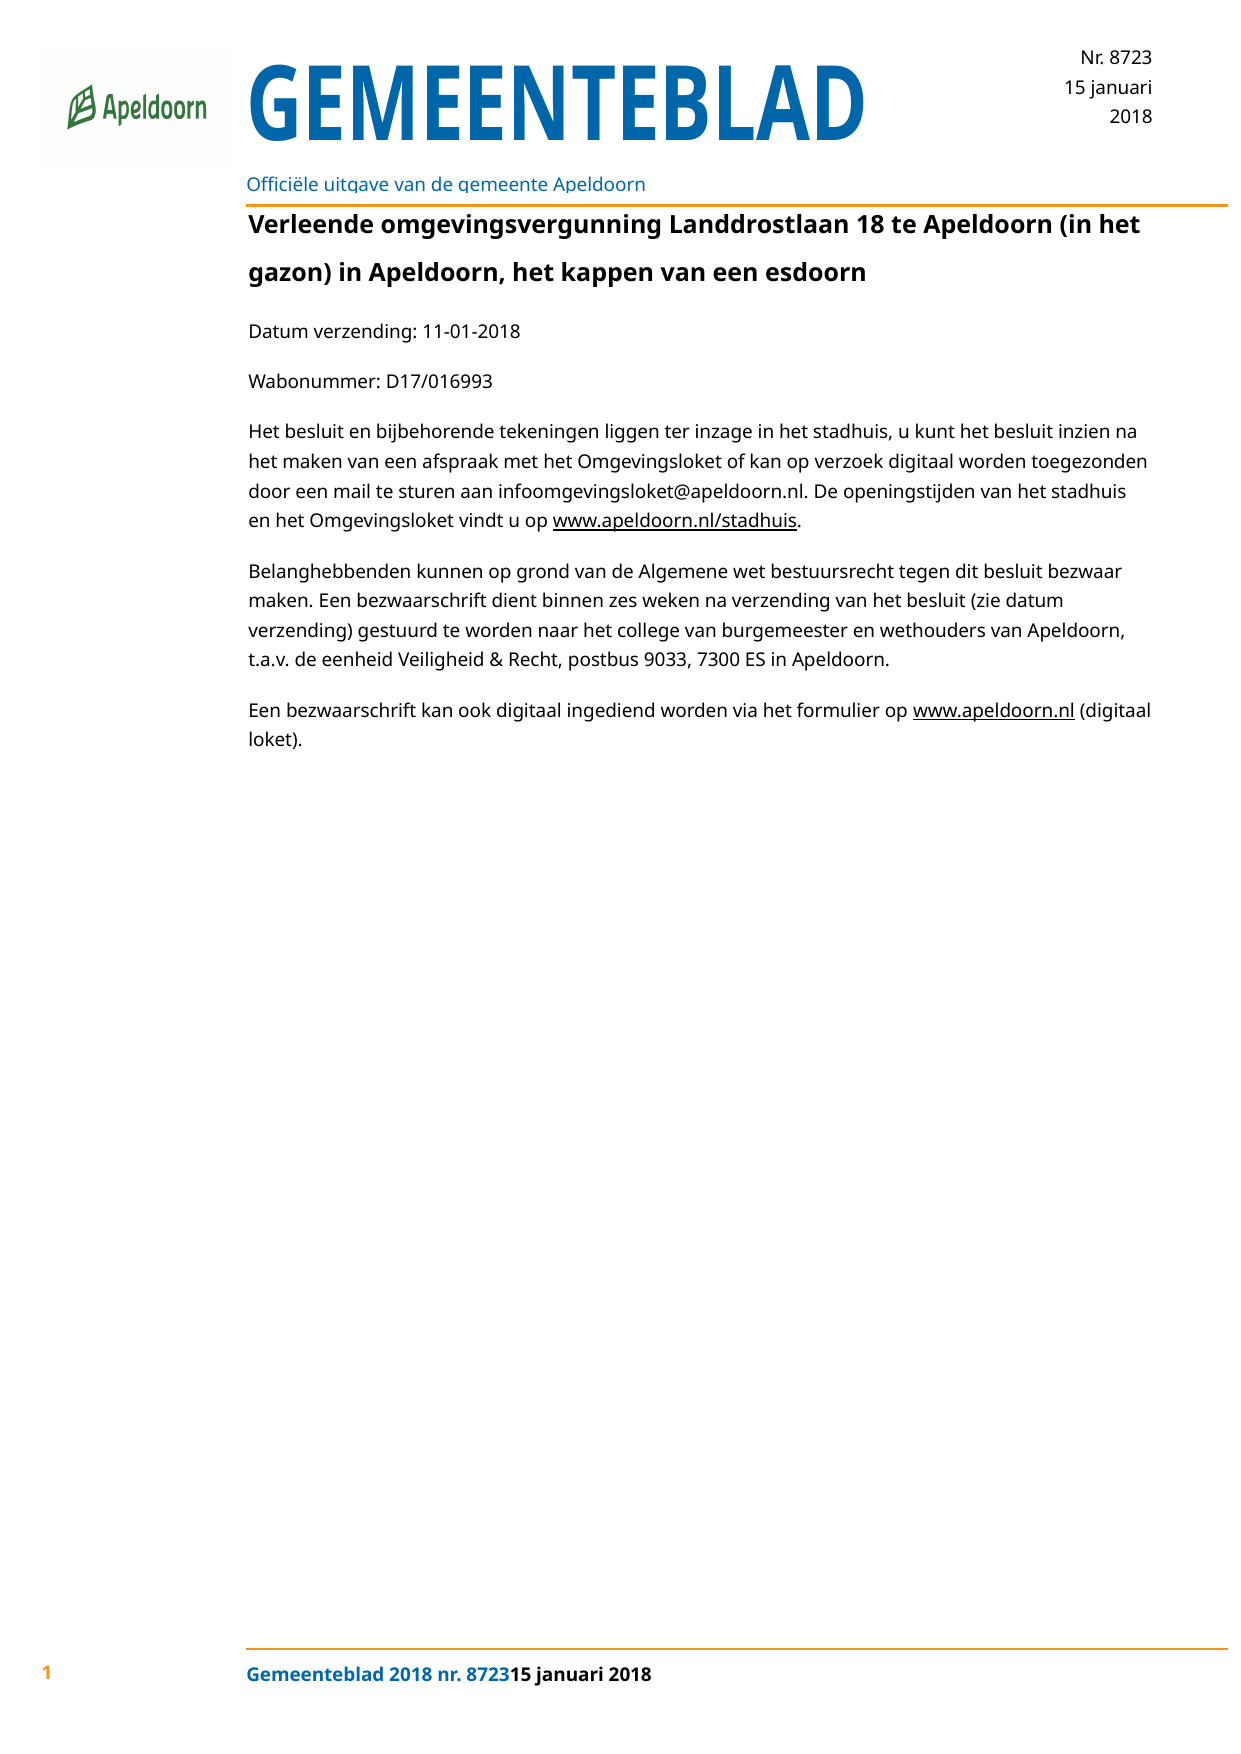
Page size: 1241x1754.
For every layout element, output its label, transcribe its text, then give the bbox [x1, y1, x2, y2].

text Verleende omgevingsvergunning Landdrostlaan 18 te Apeldoorn (in het gazon) in Apeldoorn, het kappen van een esdoorn [248, 207, 1152, 288]
text Het besluit en bijbehorende tekeningen liggen ter inzage in het stadhuis, u kunt het besluit inzien na het maken van een afspraak met het Omgevingsloket of kan op verzoek digitaal worden toegezonden door een mail te sturen aan infoomgevingsloket@apeldoorn.nl. De openingstijden van het stadhuis en het Omgevingsloket vindt u op www.apeldoorn.nl/stadhuis. [248, 419, 1152, 533]
text Wabonummer: D17/016993 [248, 368, 1152, 394]
picture [41, 47, 231, 172]
text Belanghebbenden kunnen op grond van de Algemene wet bestuursrecht tegen dit besluit bezwaar maken. Een bezwaarschrift dient binnen zes weken na verzending van het besluit (zie datum verzending) gestuurd te worden naar het college van burgemeester en wethouders van Apeldoorn, t.a.v. de eenheid Veiligheid & Recht, postbus 9033, 7300 ES in Apeldoorn. [248, 558, 1152, 672]
text Datum verzending: 11-01-2018 [248, 318, 1152, 344]
text Een bezwaarschrift kan ook digitaal ingediend worden via het formulier op www.apeldoorn.nl (digitaal loket). [248, 697, 1152, 752]
